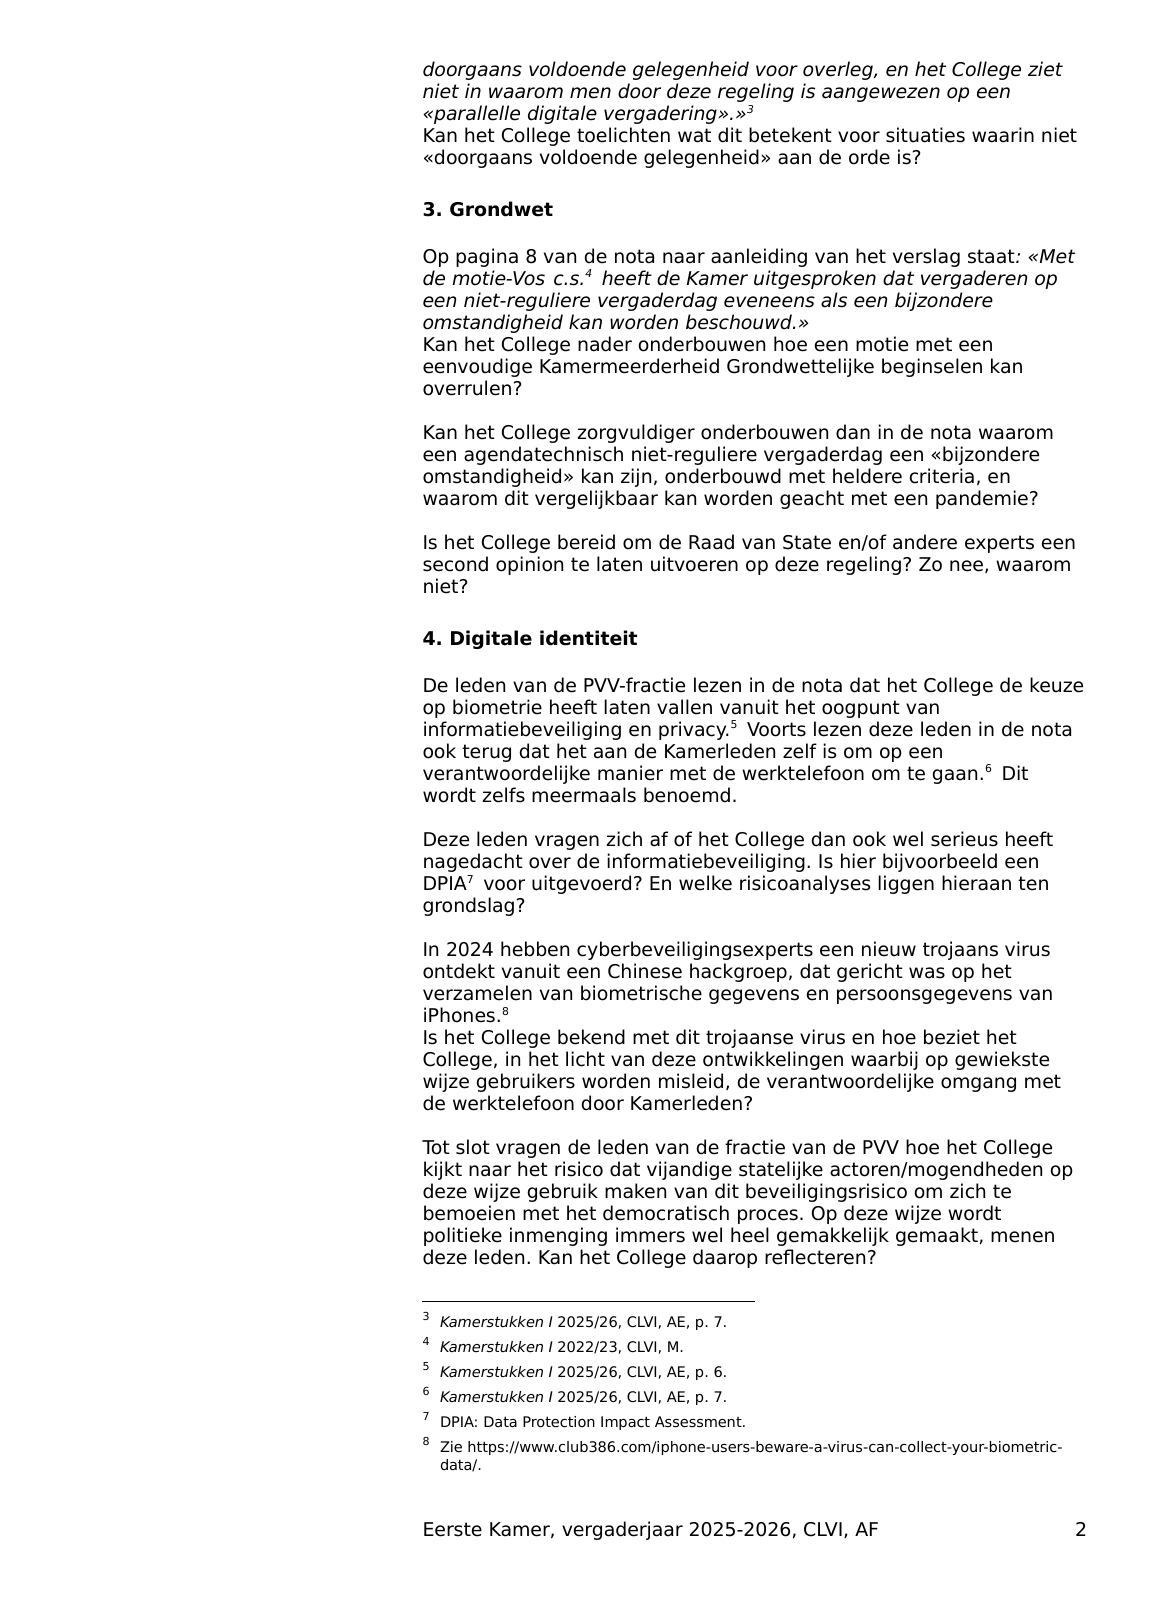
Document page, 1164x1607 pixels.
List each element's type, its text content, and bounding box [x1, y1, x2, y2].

text Kamerstukken I 2025/26, CLVI, AE, p. 7. [422, 1310, 1087, 1332]
text Is het College bereid om de Raad van State en/of andere experts een second opinion te laten uitvoeren op deze regeling? Zo nee, waarom niet? [422, 532, 1087, 598]
text Kan het College zorgvuldiger onderbouwen dan in de nota waarom een agendatechnisch niet-reguliere vergaderdag een «bijzondere omstandigheid» kan zijn, onderbouwd met heldere criteria, en waarom dit vergelijkbaar kan worden geacht met een pandemie? [422, 422, 1087, 510]
subtitle 4. Digitale identiteit [422, 628, 1087, 650]
text doorgaans voldoende gelegenheid voor overleg, en het College ziet niet in waarom men door deze regeling is aangewezen op een «parallelle digitale vergadering».» [422, 59, 1087, 125]
text Zie https://www.club386.com/iphone-users-beware-a-virus-can-collect-your-biometric-data/. [422, 1435, 1087, 1474]
text Deze leden vragen zich af of het College dan ook wel serieus heeft nagedacht over de informatiebeveiliging. Is hier bijvoorbeeld een DPIA voor uitgevoerd? En welke risicoanalyses liggen hieraan ten grondslag? [422, 829, 1087, 917]
text Kan het College toelichten wat dit betekent voor situaties waarin niet «doorgaans voldoende gelegenheid» aan de orde is? [422, 125, 1087, 169]
text Op pagina 8 van de nota naar aanleiding van het verslag staat: «Met de motie-Vos c.s. heeft de Kamer uitgesproken dat vergaderen op een niet-reguliere vergaderdag eveneens als een bijzondere omstandigheid kan worden beschouwd.» [422, 246, 1087, 334]
text Tot slot vragen de leden van de fractie van de PVV hoe het College kijkt naar het risico dat vijandige statelijke actoren/mogendheden op deze wijze gebruik maken van dit beveiligingsrisico om zich te bemoeien met het democratisch proces. Op deze wijze wordt politieke inmenging immers wel heel gemakkelijk gemaakt, menen deze leden. Kan het College daarop reflecteren? [422, 1137, 1087, 1269]
text Kan het College nader onderbouwen hoe een motie met een eenvoudige Kamermeerderheid Grondwettelijke beginselen kan overrulen? [422, 334, 1087, 400]
text Kamerstukken I 2025/26, CLVI, AE, p. 7. [422, 1385, 1087, 1407]
text Is het College bekend met dit trojaanse virus en hoe beziet het College, in het licht van deze ontwikkelingen waarbij op gewiekste wijze gebruikers worden misleid, de verantwoordelijke omgang met de werktelefoon door Kamerleden? [422, 1027, 1087, 1115]
text In 2024 hebben cyberbeveiligingsexperts een nieuw trojaans virus ontdekt vanuit een Chinese hackgroep, dat gericht was op het verzamelen van biometrische gegevens en persoonsgegevens van iPhones. [422, 939, 1087, 1027]
text DPIA: Data Protection Impact Assessment. [422, 1410, 1087, 1432]
text Kamerstukken I 2022/23, CLVI, M. [422, 1335, 1087, 1357]
text De leden van de PVV-fractie lezen in de nota dat het College de keuze op biometrie heeft laten vallen vanuit het oogpunt van informatiebeveiliging en privacy. Voorts lezen deze leden in de nota ook terug dat het aan de Kamerleden zelf is om op een verantwoordelijke manier met de werktelefoon om te gaan. Dit wordt zelfs meermaals benoemd. [422, 675, 1087, 807]
subtitle 3. Grondwet [422, 199, 1087, 221]
text Kamerstukken I 2025/26, CLVI, AE, p. 6. [422, 1360, 1087, 1382]
